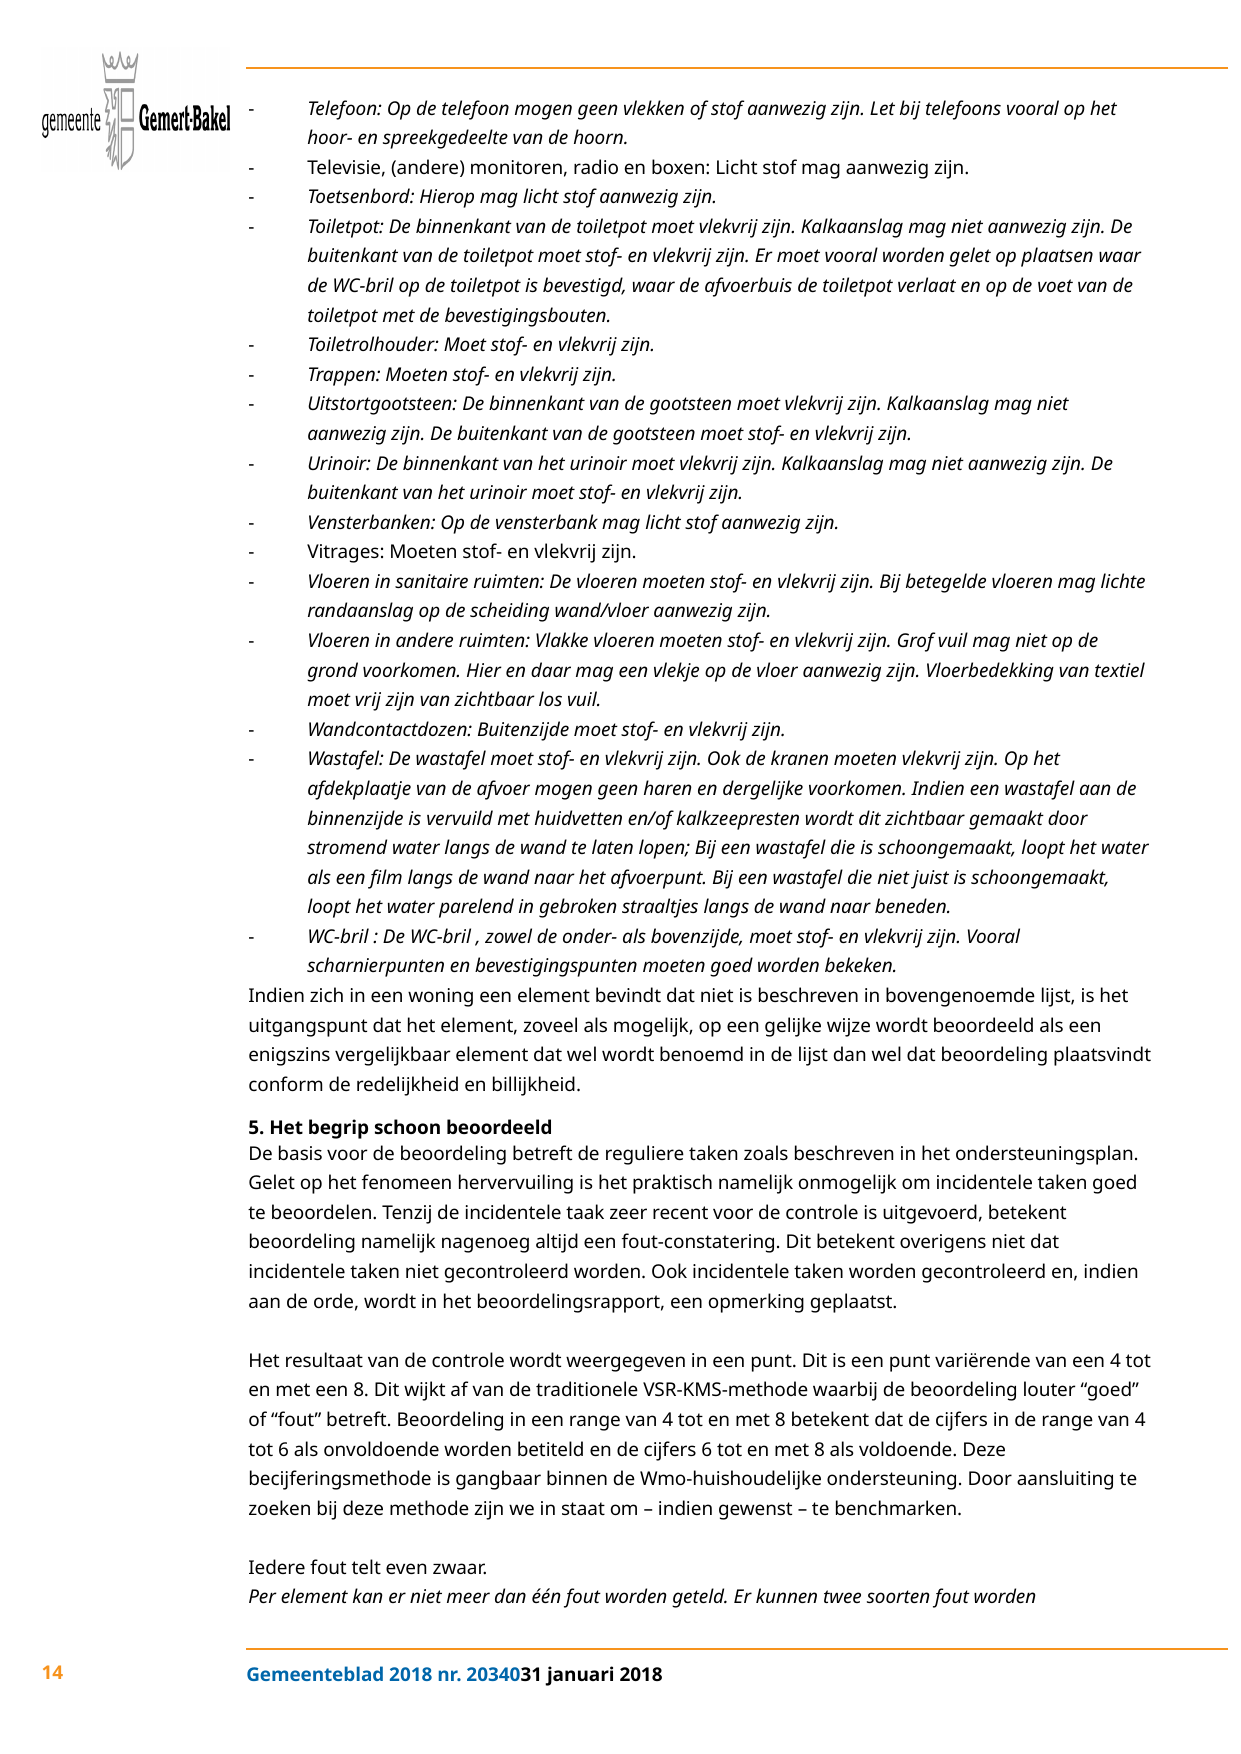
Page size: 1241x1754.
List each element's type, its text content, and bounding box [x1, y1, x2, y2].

list Trappen: Moeten stof- en vlekvrij zijn. [248, 361, 1152, 387]
list Uitstortgootsteen: De binnenkant van de gootsteen moet vlekvrij zijn. Kalkaanslag mag niet aanwezig zijn. De buitenkant van de gootsteen moet stof- en vlekvrij zijn. [248, 391, 1152, 446]
list Televisie, (andere) monitoren, radio en boxen: Licht stof mag aanwezig zijn. [248, 154, 1152, 180]
text Indien zich in een woning een element bevindt dat niet is beschreven in bovengenoemde lijst, is het uitgangspunt dat het element, zoveel als mogelijk, op een gelijke wijze wordt beoordeeld als een enigszins vergelijkbaar element dat wel wordt benoemd in de lijst dan wel dat beoordeling plaatsvindt conform de redelijkheid en billijkheid. [248, 982, 1152, 1097]
text 5. Het begrip schoon beoordeeld [248, 1114, 1152, 1140]
list Vensterbanken: Op de vensterbank mag licht stof aanwezig zijn. [248, 509, 1152, 535]
text Per element kan er niet meer dan één fout worden geteld. Er kunnen twee soorten fout worden [248, 1584, 1152, 1609]
picture [41, 47, 231, 172]
list Vloeren in sanitaire ruimten: De vloeren moeten stof- en vlekvrij zijn. Bij betegelde vloeren mag lichte randaanslag op de scheiding wand/vloer aanwezig zijn. [248, 568, 1152, 623]
text De basis voor de beoordeling betreft de reguliere taken zoals beschreven in het ondersteuningsplan. Gelet op het fenomeen hervervuiling is het praktisch namelijk onmogelijk om incidentele taken goed te beoordelen. Tenzij de incidentele taak zeer recent voor de controle is uitgevoerd, betekent beoordeling namelijk nagenoeg altijd een fout-constatering. Dit betekent overigens niet dat incidentele taken niet gecontroleerd worden. Ook incidentele taken worden gecontroleerd en, indien aan de orde, wordt in het beoordelingsrapport, een opmerking geplaatst. [248, 1140, 1152, 1313]
text Het resultaat van de controle wordt weergegeven in een punt. Dit is een punt variërende van een 4 tot en met een 8. Dit wijkt af van de traditionele VSR-KMS-methode waarbij de beoordeling louter “goed” of “fout” betreft. Beoordeling in een range van 4 tot en met 8 betekent dat de cijfers in de range van 4 tot 6 als onvoldoende worden betiteld en de cijfers 6 tot en met 8 als voldoende. Deze becijferingsmethode is gangbaar binnen de Wmo-huishoudelijke ondersteuning. Door aansluiting te zoeken bij deze methode zijn we in staat om – indien gewenst – te benchmarken. [248, 1347, 1152, 1521]
list Toiletpot: De binnenkant van de toiletpot moet vlekvrij zijn. Kalkaanslag mag niet aanwezig zijn. De buitenkant van de toiletpot moet stof- en vlekvrij zijn. Er moet vooral worden gelet op plaatsen waar de WC-bril op de toiletpot is bevestigd, waar de afvoerbuis de toiletpot verlaat en op de voet van de toiletpot met de bevestigingsbouten. [248, 213, 1152, 328]
list Vloeren in andere ruimten: Vlakke vloeren moeten stof- en vlekvrij zijn. Grof vuil mag niet op de grond voorkomen. Hier en daar mag een vlekje op de vloer aanwezig zijn. Vloerbedekking van textiel moet vrij zijn van zichtbaar los vuil. [248, 627, 1152, 712]
list Telefoon: Op de telefoon mogen geen vlekken of stof aanwezig zijn. Let bij telefoons vooral op het hoor- en spreekgedeelte van de hoorn. [248, 95, 1152, 150]
list Toetsenbord: Hierop mag licht stof aanwezig zijn. [248, 183, 1152, 209]
text Iedere fout telt even zwaar. [248, 1554, 1152, 1580]
list Wandcontactdozen: Buitenzijde moet stof- en vlekvrij zijn. [248, 716, 1152, 742]
list WC-bril : De WC-bril , zowel de onder- als bovenzijde, moet stof- en vlekvrij zijn. Vooral scharnierpunten en bevestigingspunten moeten goed worden bekeken. [248, 923, 1152, 978]
list Urinoir: De binnenkant van het urinoir moet vlekvrij zijn. Kalkaanslag mag niet aanwezig zijn. De buitenkant van het urinoir moet stof- en vlekvrij zijn. [248, 450, 1152, 505]
list Toiletrolhouder: Moet stof- en vlekvrij zijn. [248, 331, 1152, 357]
list Wastafel: De wastafel moet stof- en vlekvrij zijn. Ook de kranen moeten vlekvrij zijn. Op het afdekplaatje van de afvoer mogen geen haren en dergelijke voorkomen. Indien een wastafel aan de binnenzijde is vervuild met huidvetten en/of kalkzeepresten wordt dit zichtbaar gemaakt door stromend water langs de wand te laten lopen; Bij een wastafel die is schoongemaakt, loopt het water als een film langs de wand naar het afvoerpunt. Bij een wastafel die niet juist is schoongemaakt, loopt het water parelend in gebroken straaltjes langs de wand naar beneden. [248, 746, 1152, 919]
list Vitrages: Moeten stof- en vlekvrij zijn. [248, 538, 1152, 564]
